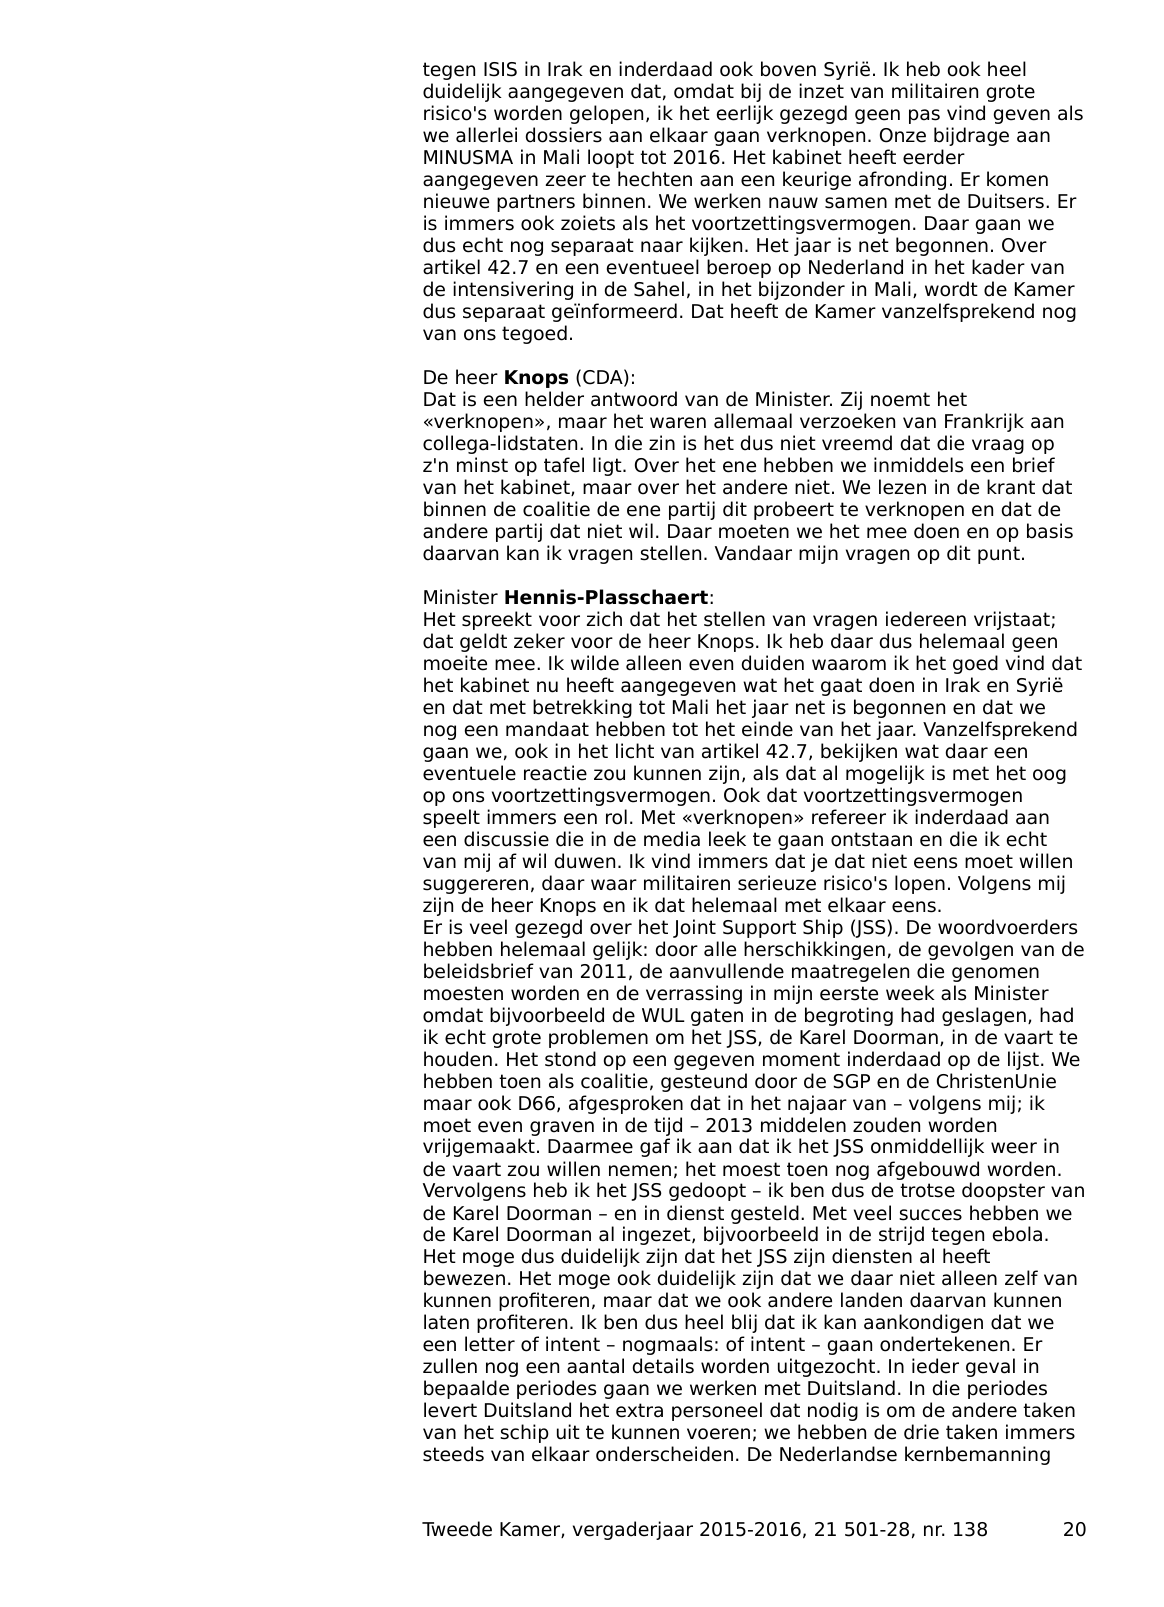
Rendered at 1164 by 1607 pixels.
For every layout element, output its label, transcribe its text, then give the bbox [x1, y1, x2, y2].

text tegen ISIS in Irak en inderdaad ook boven Syrië. Ik heb ook heel duidelijk aangegeven dat, omdat bij de inzet van militairen grote risico's worden gelopen, ik het eerlijk gezegd geen pas vind geven als we allerlei dossiers aan elkaar gaan verknopen. Onze bijdrage aan MINUSMA in Mali loopt tot 2016. Het kabinet heeft eerder aangegeven zeer te hechten aan een keurige afronding. Er komen nieuwe partners binnen. We werken nauw samen met de Duitsers. Er is immers ook zoiets als het voortzettingsvermogen. Daar gaan we dus echt nog separaat naar kijken. Het jaar is net begonnen. Over artikel 42.7 en een eventueel beroep op Nederland in het kader van de intensivering in de Sahel, in het bijzonder in Mali, wordt de Kamer dus separaat geïnformeerd. Dat heeft de Kamer vanzelfsprekend nog van ons tegoed. [422, 59, 1087, 345]
text Het spreekt voor zich dat het stellen van vragen iedereen vrijstaat; dat geldt zeker voor de heer Knops. Ik heb daar dus helemaal geen moeite mee. Ik wilde alleen even duiden waarom ik het goed vind dat het kabinet nu heeft aangegeven wat het gaat doen in Irak en Syrië en dat met betrekking tot Mali het jaar net is begonnen en dat we nog een mandaat hebben tot het einde van het jaar. Vanzelfsprekend gaan we, ook in het licht van artikel 42.7, bekijken wat daar een eventuele reactie zou kunnen zijn, als dat al mogelijk is met het oog op ons voortzettingsvermogen. Ook dat voortzettingsvermogen speelt immers een rol. Met «verknopen» refereer ik inderdaad aan een discussie die in de media leek te gaan ontstaan en die ik echt van mij af wil duwen. Ik vind immers dat je dat niet eens moet willen suggereren, daar waar militairen serieuze risico's lopen. Volgens mij zijn de heer Knops en ik dat helemaal met elkaar eens. [422, 609, 1087, 917]
text Er is veel gezegd over het Joint Support Ship (JSS). De woordvoerders hebben helemaal gelijk: door alle herschikkingen, de gevolgen van de beleidsbrief van 2011, de aanvullende maatregelen die genomen moesten worden en de verrassing in mijn eerste week als Minister omdat bijvoorbeeld de WUL gaten in de begroting had geslagen, had ik echt grote problemen om het JSS, de Karel Doorman, in de vaart te houden. Het stond op een gegeven moment inderdaad op de lijst. We hebben toen als coalitie, gesteund door de SGP en de ChristenUnie maar ook D66, afgesproken dat in het najaar van – volgens mij; ik moet even graven in de tijd – 2013 middelen zouden worden vrijgemaakt. Daarmee gaf ik aan dat ik het JSS onmiddellijk weer in de vaart zou willen nemen; het moest toen nog afgebouwd worden. Vervolgens heb ik het JSS gedoopt – ik ben dus de trotse doopster van de Karel Doorman – en in dienst gesteld. Met veel succes hebben we de Karel Doorman al ingezet, bijvoorbeeld in de strijd tegen ebola. Het moge dus duidelijk zijn dat het JSS zijn diensten al heeft bewezen. Het moge ook duidelijk zijn dat we daar niet alleen zelf van kunnen profiteren, maar dat we ook andere landen daarvan kunnen laten profiteren. Ik ben dus heel blij dat ik kan aankondigen dat we een letter of intent – nogmaals: of intent – gaan ondertekenen. Er zullen nog een aantal details worden uitgezocht. In ieder geval in bepaalde periodes gaan we werken met Duitsland. In die periodes levert Duitsland het extra personeel dat nodig is om de andere taken van het schip uit te kunnen voeren; we hebben de drie taken immers steeds van elkaar onderscheiden. De Nederlandse kernbemanning [422, 917, 1087, 1466]
text Minister Hennis-Plasschaert: [422, 587, 1087, 609]
text Dat is een helder antwoord van de Minister. Zij noemt het «verknopen», maar het waren allemaal verzoeken van Frankrijk aan collega-lidstaten. In die zin is het dus niet vreemd dat die vraag op z'n minst op tafel ligt. Over het ene hebben we inmiddels een brief van het kabinet, maar over het andere niet. We lezen in de krant dat binnen de coalitie de ene partij dit probeert te verknopen en dat de andere partij dat niet wil. Daar moeten we het mee doen en op basis daarvan kan ik vragen stellen. Vandaar mijn vragen op dit punt. [422, 389, 1087, 565]
text De heer Knops (CDA): [422, 367, 1087, 389]
